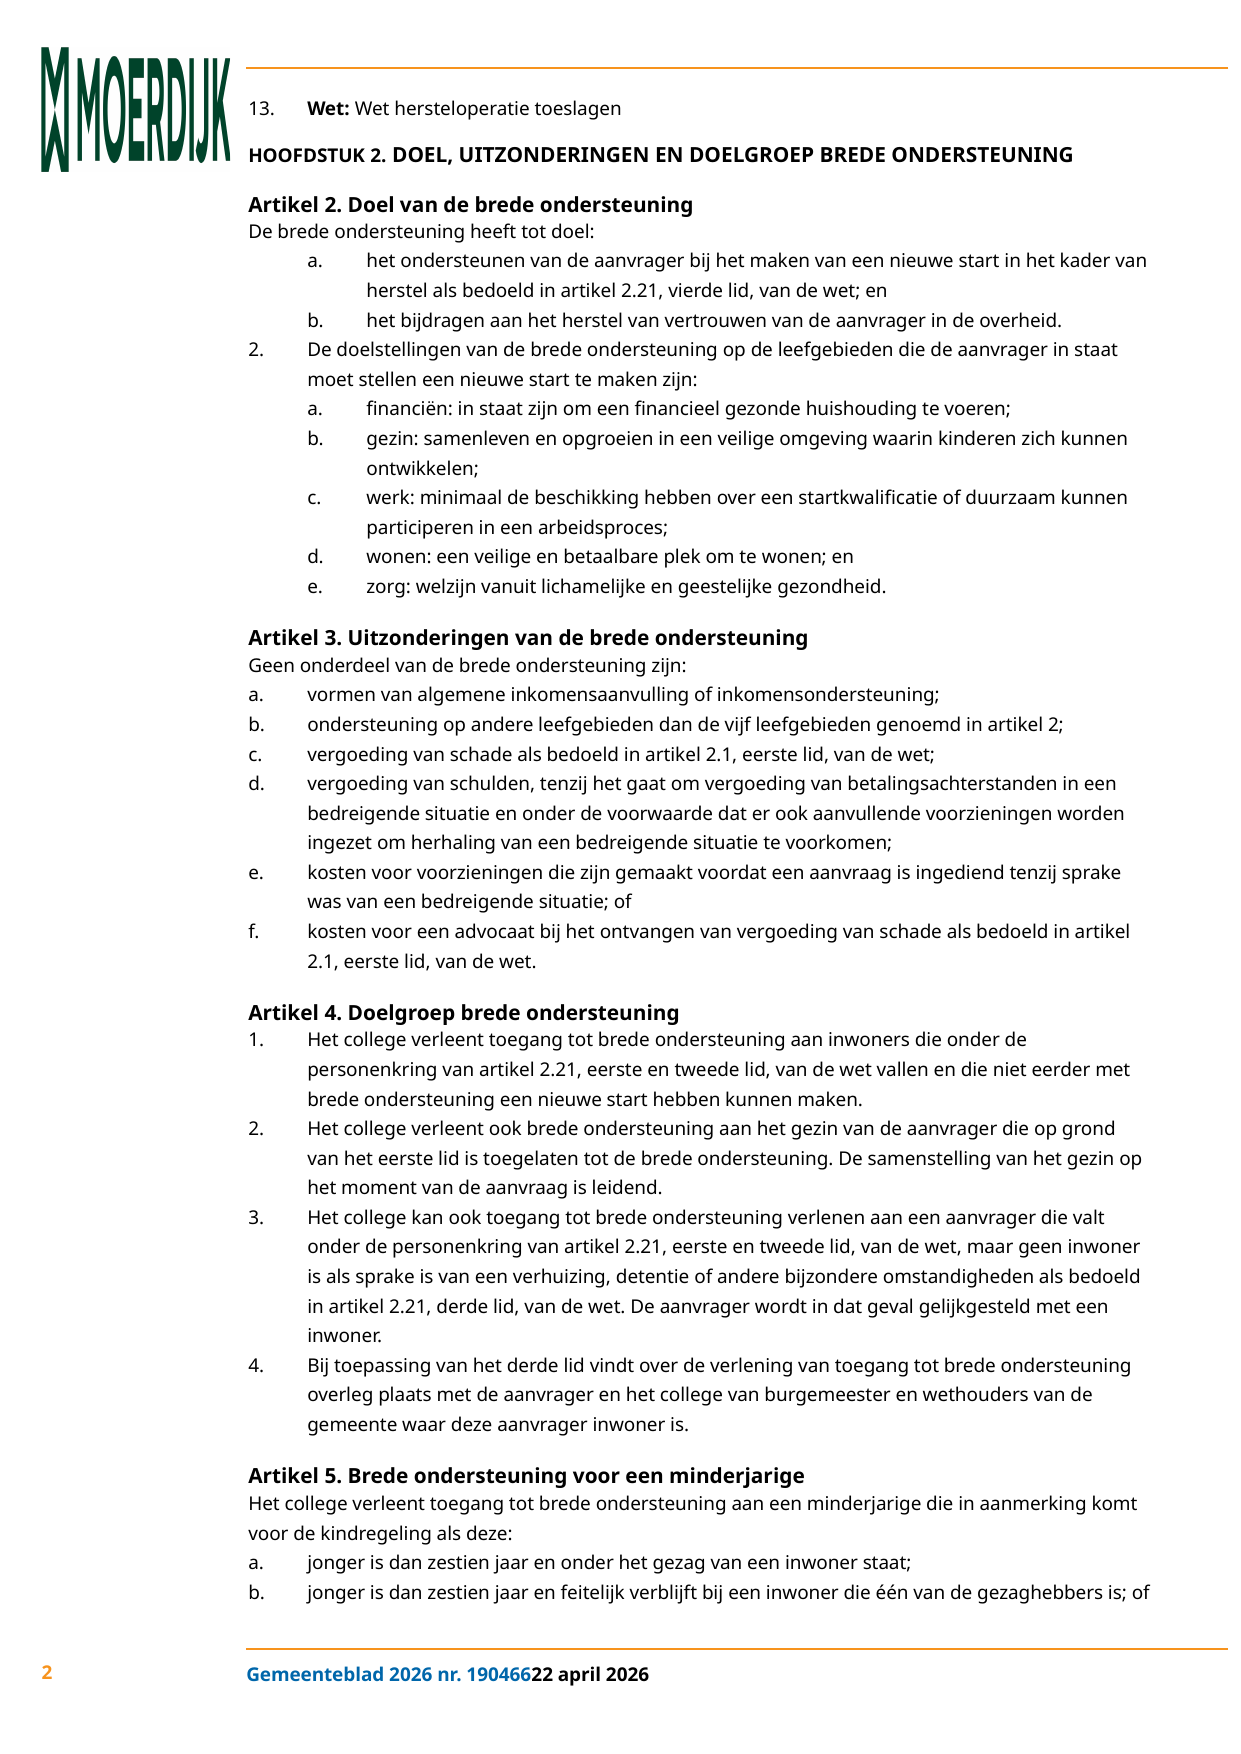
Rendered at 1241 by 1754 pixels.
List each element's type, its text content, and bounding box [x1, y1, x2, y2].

list Het college verleent toegang tot brede ondersteuning aan inwoners die onder de personenkring van artikel 2.21, eerste en tweede lid, van de wet vallen en die niet eerder met brede ondersteuning een nieuwe start hebben kunnen maken. [248, 1027, 1152, 1112]
list vergoeding van schulden, tenzij het gaat om vergoeding van betalingsachterstanden in een bedreigende situatie en onder de voorwaarde dat er ook aanvullende voorzieningen worden ingezet om herhaling van een bedreigende situatie te voorkomen; [248, 770, 1152, 855]
list vergoeding van schade als bedoeld in artikel 2.1, eerste lid, van de wet; [248, 741, 1152, 766]
list jonger is dan zestien jaar en onder het gezag van een inwoner staat; [248, 1549, 1152, 1575]
text Artikel 5. Brede ondersteuning voor een minderjarige [248, 1462, 1152, 1490]
list zorg: welzijn vanuit lichamelijke en geestelijke gezondheid. [307, 573, 1152, 599]
list De doelstellingen van de brede ondersteuning op de leefgebieden die de aanvrager in staat moet stellen een nieuwe start te maken zijn: [248, 336, 1152, 392]
list kosten voor voorzieningen die zijn gemaakt voordat een aanvraag is ingediend tenzij sprake was van een bedreigende situatie; of [248, 859, 1152, 914]
list wonen: een veilige en betaalbare plek om te wonen; en [307, 543, 1152, 569]
list financiën: in staat zijn om een financieel gezonde huishouding te voeren; [307, 396, 1152, 421]
picture [41, 47, 231, 172]
text Het college verleent toegang tot brede ondersteuning aan een minderjarige die in aanmerking komt voor de kindregeling als deze: [248, 1490, 1152, 1545]
list gezin: samenleven en opgroeien in een veilige omgeving waarin kinderen zich kunnen ontwikkelen; [307, 425, 1152, 481]
list het ondersteunen van de aanvrager bij het maken van een nieuwe start in het kader van herstel als bedoeld in artikel 2.21, vierde lid, van de wet; en [307, 248, 1152, 303]
list het bijdragen aan het herstel van vertrouwen van de aanvrager in de overheid. [307, 307, 1152, 333]
list Het college verleent ook brede ondersteuning aan het gezin van de aanvrager die op grond van het eerste lid is toegelaten tot de brede ondersteuning. De samenstelling van het gezin op het moment van de aanvraag is leidend. [248, 1115, 1152, 1200]
list jonger is dan zestien jaar en feitelijk verblijft bij een inwoner die één van de gezaghebbers is; of [248, 1579, 1152, 1604]
text Artikel 4. Doelgroep brede ondersteuning [248, 998, 1152, 1027]
list Wet: Wet hersteloperatie toeslagen [248, 95, 1152, 121]
list werk: minimaal de beschikking hebben over een startkwalificatie of duurzaam kunnen participeren in een arbeidsproces; [307, 484, 1152, 540]
text Artikel 2. Doel van de brede ondersteuning [248, 190, 1152, 218]
list vormen van algemene inkomensaanvulling of inkomensondersteuning; [248, 682, 1152, 707]
list Bij toepassing van het derde lid vindt over de verlening van toegang tot brede ondersteuning overleg plaats met de aanvrager en het college van burgemeester en wethouders van de gemeente waar deze aanvrager inwoner is. [248, 1352, 1152, 1437]
text Geen onderdeel van de brede ondersteuning zijn: [248, 652, 1152, 678]
text Artikel 3. Uitzonderingen van de brede ondersteuning [248, 623, 1152, 652]
text De brede ondersteuning heeft tot doel: [248, 218, 1152, 244]
list kosten voor een advocaat bij het ontvangen van vergoeding van schade als bedoeld in artikel 2.1, eerste lid, van de wet. [248, 918, 1152, 973]
list ondersteuning op andere leefgebieden dan de vijf leefgebieden genoemd in artikel 2; [248, 711, 1152, 737]
list Het college kan ook toegang tot brede ondersteuning verlenen aan een aanvrager die valt onder de personenkring van artikel 2.21, eerste en tweede lid, van de wet, maar geen inwoner is als sprake is van een verhuizing, detentie of andere bijzondere omstandigheden als bedoeld in artikel 2.21, derde lid, van de wet. De aanvrager wordt in dat geval gelijkgesteld met een inwoner. [248, 1204, 1152, 1348]
text HOOFDSTUK 2. DOEL, UITZONDERINGEN EN DOELGROEP BREDE ONDERSTEUNING [248, 140, 1152, 169]
